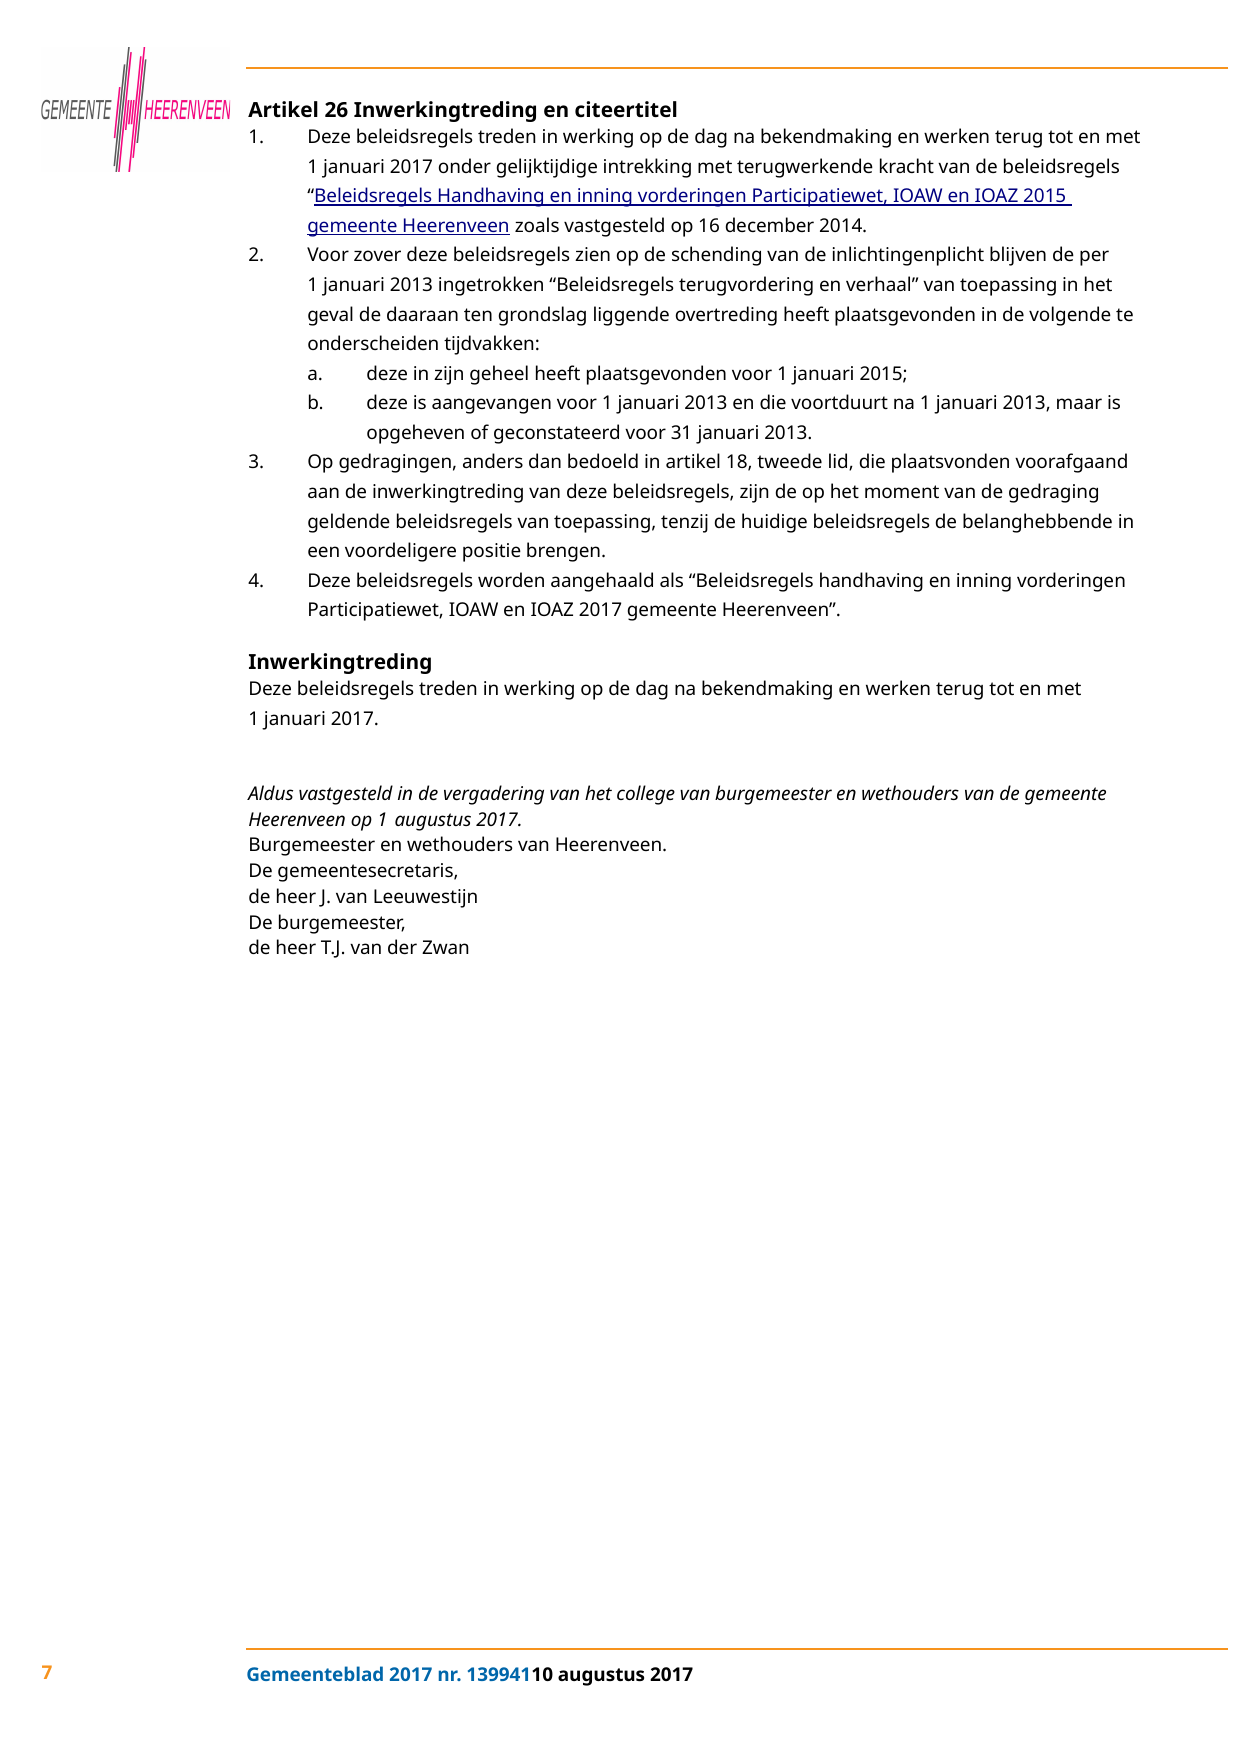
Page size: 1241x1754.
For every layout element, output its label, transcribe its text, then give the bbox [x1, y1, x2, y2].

text De gemeentesecretaris, [248, 857, 1152, 883]
text de heer J. van Leeuwestijn [248, 883, 1152, 909]
text Aldus vastgesteld in de vergadering van het college van burgemeester en wethouders van de gemeente Heerenveen op 1 augustus 2017. [248, 780, 1152, 832]
text Deze beleidsregels treden in werking op de dag na bekendmaking en werken terug tot en met 1 januari 2017. [248, 675, 1152, 731]
list deze in zijn geheel heeft plaatsgevonden voor 1 januari 2015; [307, 360, 1152, 386]
text Inwerkingtreding [248, 647, 1152, 675]
list Deze beleidsregels worden aangehaald als “Beleidsregels handhaving en inning vorderingen Participatiewet, IOAW en IOAZ 2017 gemeente Heerenveen”. [248, 567, 1152, 622]
list Op gedragingen, anders dan bedoeld in artikel 18, tweede lid, die plaatsvonden voorafgaand aan de inwerkingtreding van deze beleidsregels, zijn de op het moment van de gedraging geldende beleidsregels van toepassing, tenzij de huidige beleidsregels de belanghebbende in een voordeligere positie brengen. [248, 449, 1152, 563]
list deze is aangevangen voor 1 januari 2013 en die voortduurt na 1 januari 2013, maar is opgeheven of geconstateerd voor 31 januari 2013. [307, 389, 1152, 445]
text Artikel 26 Inwerkingtreding en citeertitel [248, 95, 1152, 123]
list Deze beleidsregels treden in werking op de dag na bekendmaking en werken terug tot en met 1 januari 2017 onder gelijktijdige intrekking met terugwerkende kracht van de beleidsregels “Beleidsregels Handhaving en inning vorderingen Participatiewet, IOAW en IOAZ 2015 gemeente Heerenveen zoals vastgesteld op 16 december 2014. [248, 123, 1152, 238]
text de heer T.J. van der Zwan [248, 934, 1152, 960]
text Burgemeester en wethouders van Heerenveen. [248, 832, 1152, 857]
picture [41, 47, 231, 172]
list Voor zover deze beleidsregels zien op de schending van de inlichtingenplicht blijven de per 1 januari 2013 ingetrokken “Beleidsregels terugvordering en verhaal” van toepassing in het geval de daaraan ten grondslag liggende overtreding heeft plaatsgevonden in de volgende te onderscheiden tijdvakken: [248, 242, 1152, 356]
text De burgemeester, [248, 909, 1152, 934]
